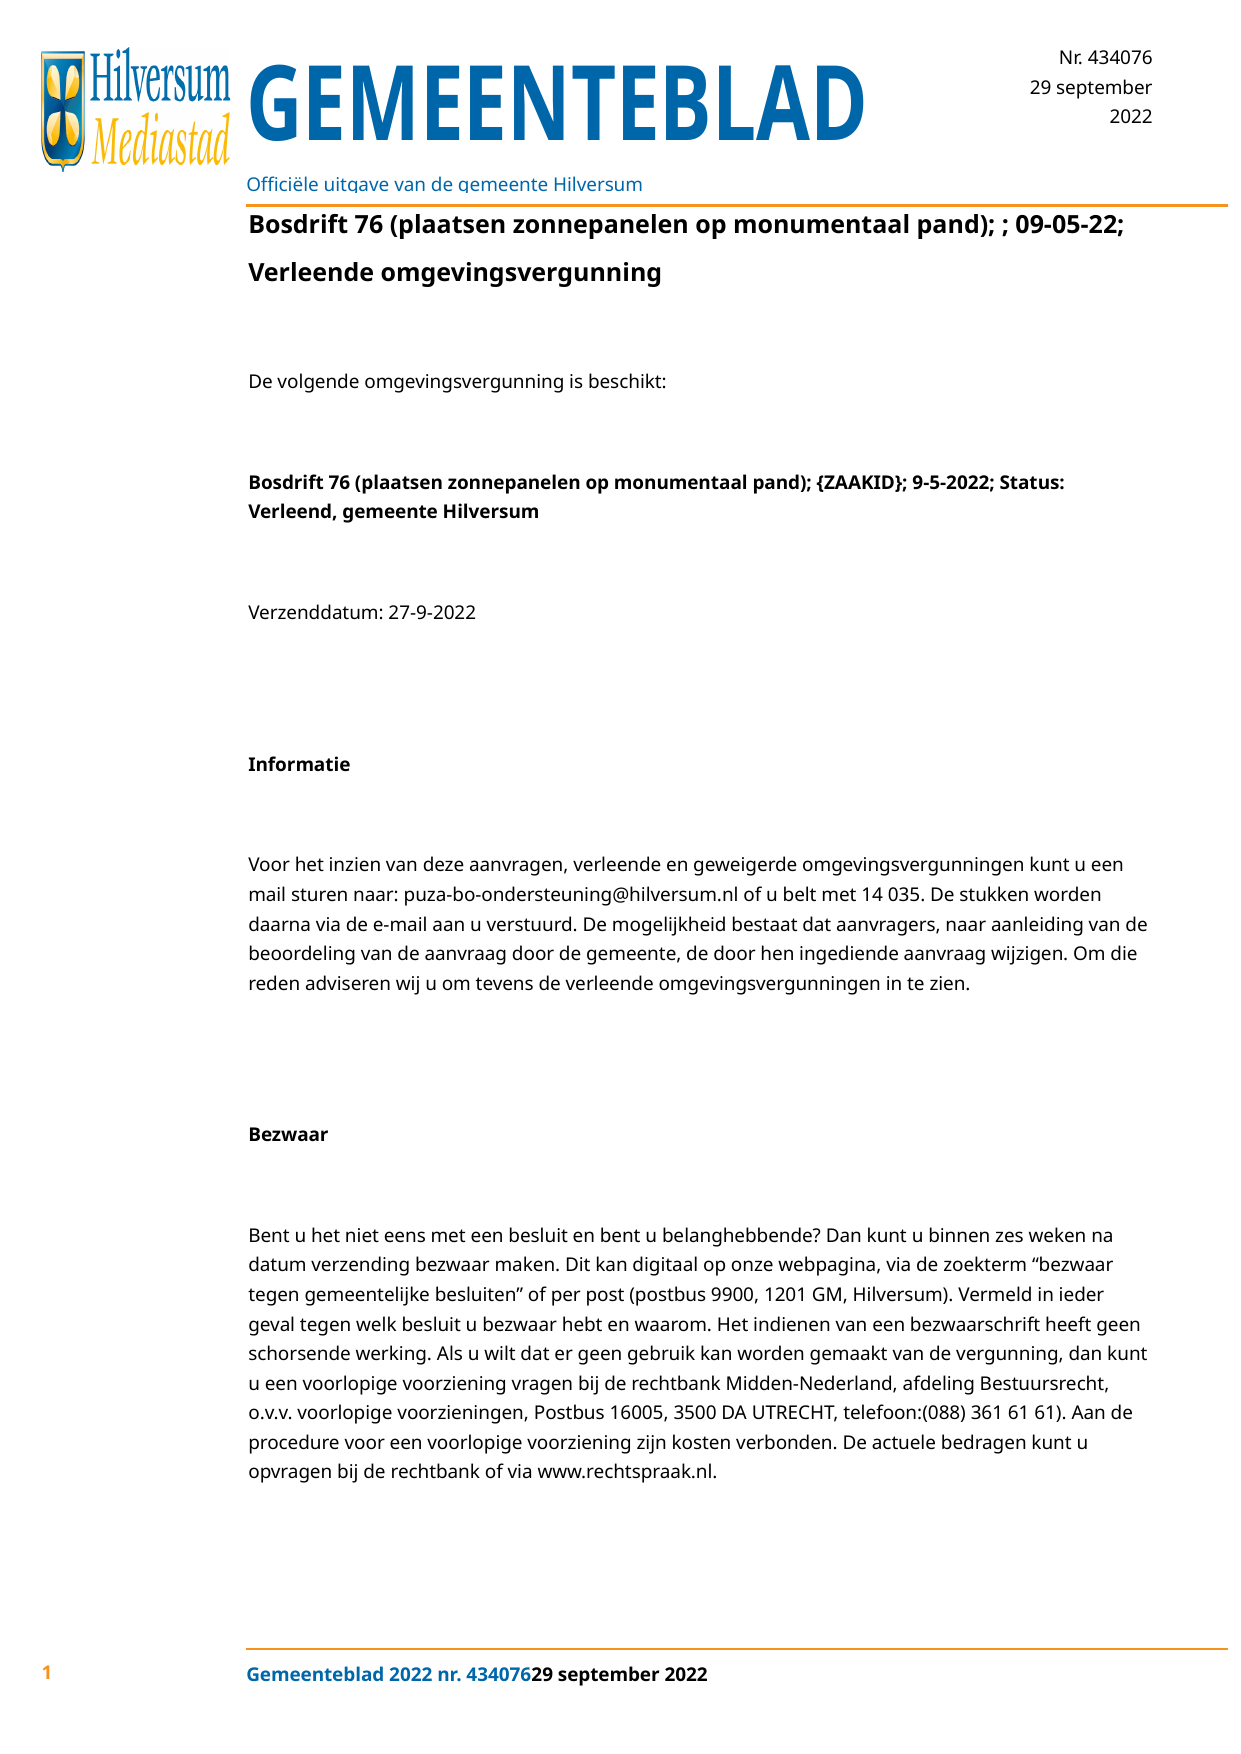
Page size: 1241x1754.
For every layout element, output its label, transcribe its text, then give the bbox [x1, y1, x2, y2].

text Bosdrift 76 (plaatsen zonnepanelen op monumentaal pand); ; 09-05-22; Verleende omgevingsvergunning [248, 207, 1152, 288]
text Voor het inzien van deze aanvragen, verleende en geweigerde omgevingsvergunningen kunt u een mail sturen naar: puza-bo-ondersteuning@hilversum.nl of u belt met 14 035. De stukken worden daarna via de e-mail aan u verstuurd. De mogelijkheid bestaat dat aanvragers, naar aanleiding van de beoordeling van de aanvraag door de gemeente, de door hen ingediende aanvraag wijzigen. Om die reden adviseren wij u om tevens de verleende omgevingsvergunningen in te zien. [248, 852, 1152, 996]
text De volgende omgevingsvergunning is beschikt: [248, 368, 1152, 394]
text Bosdrift 76 (plaatsen zonnepanelen op monumentaal pand); {ZAAKID}; 9-5-2022; Status: Verleend, gemeente Hilversum [248, 469, 1152, 524]
text Informatie [248, 751, 1152, 777]
text Bent u het niet eens met een besluit en bent u belanghebbende? Dan kunt u binnen zes weken na datum verzending bezwaar maken. Dit kan digitaal op onze webpagina, via de zoekterm “bezwaar tegen gemeentelijke besluiten” of per post (postbus 9900, 1201 GM, Hilversum). Vermeld in ieder geval tegen welk besluit u bezwaar hebt en waarom. Het indienen van een bezwaarschrift heeft geen schorsende werking. Als u wilt dat er geen gebruik kan worden gemaakt van de vergunning, dan kunt u een voorlopige voorziening vragen bij de rechtbank Midden-Nederland, afdeling Bestuursrecht, o.v.v. voorlopige voorzieningen, Postbus 16005, 3500 DA UTRECHT, telefoon:(088) 361 61 61). Aan de procedure voor een voorlopige voorziening zijn kosten verbonden. De actuele bedragen kunt u opvragen bij de rechtbank of via www.rechtspraak.nl. [248, 1222, 1152, 1484]
text Bezwaar [248, 1121, 1152, 1147]
picture [41, 47, 231, 172]
text Verzenddatum: 27-9-2022 [248, 599, 1152, 625]
